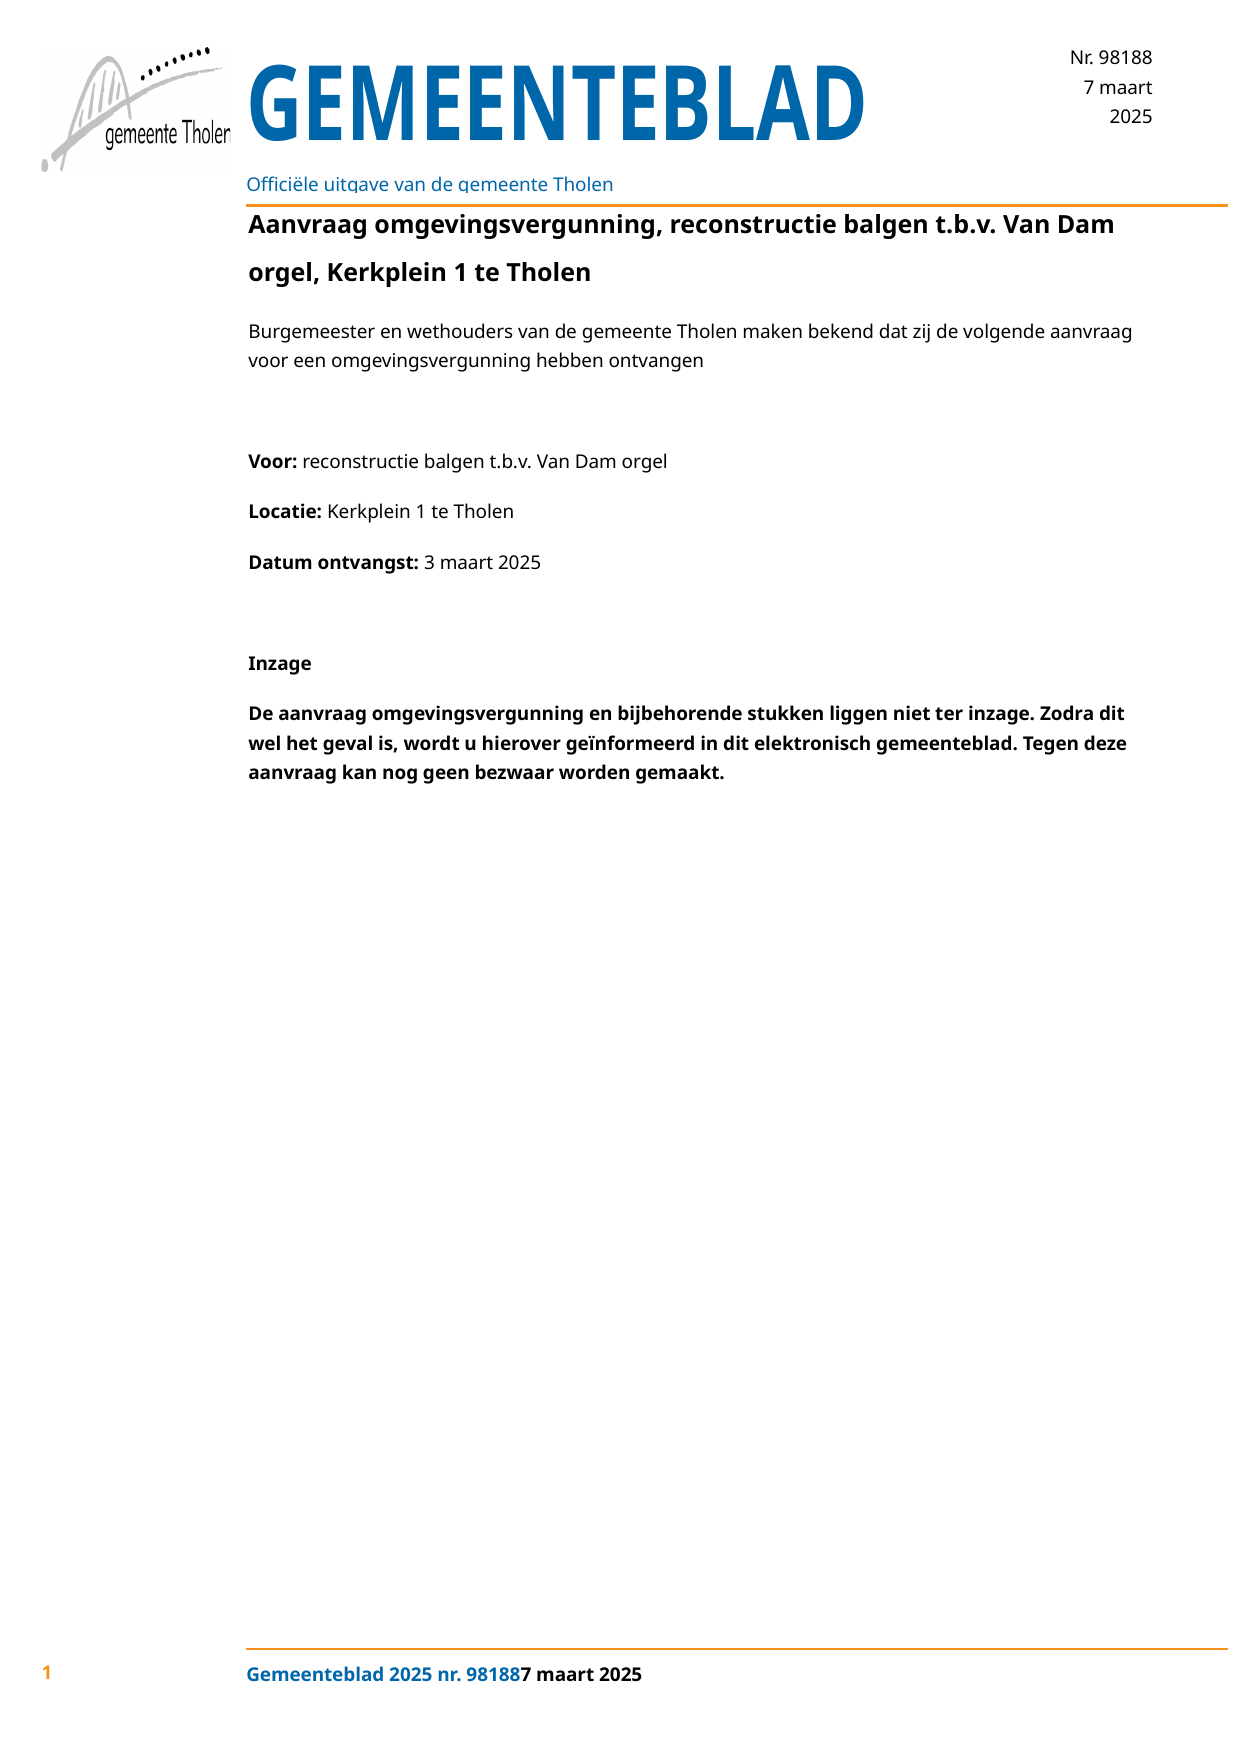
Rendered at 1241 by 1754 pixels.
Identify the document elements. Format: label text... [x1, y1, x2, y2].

text De aanvraag omgevingsvergunning en bijbehorende stukken liggen niet ter inzage. Zodra dit wel het geval is, wordt u hierover geïnformeerd in dit elektronisch gemeenteblad. Tegen deze aanvraag kan nog geen bezwaar worden gemaakt. [248, 700, 1152, 785]
text Voor: reconstructie balgen t.b.v. Van Dam orgel [248, 448, 1152, 474]
text Datum ontvangst: 3 maart 2025 [248, 549, 1152, 575]
text Burgemeester en wethouders van de gemeente Tholen maken bekend dat zij de volgende aanvraag voor een omgevingsvergunning hebben ontvangen [248, 318, 1152, 373]
picture [41, 47, 231, 172]
text Inzage [248, 650, 1152, 676]
text Locatie: Kerkplein 1 te Tholen [248, 499, 1152, 524]
text Aanvraag omgevingsvergunning, reconstructie balgen t.b.v. Van Dam orgel, Kerkplein 1 te Tholen [248, 207, 1152, 288]
